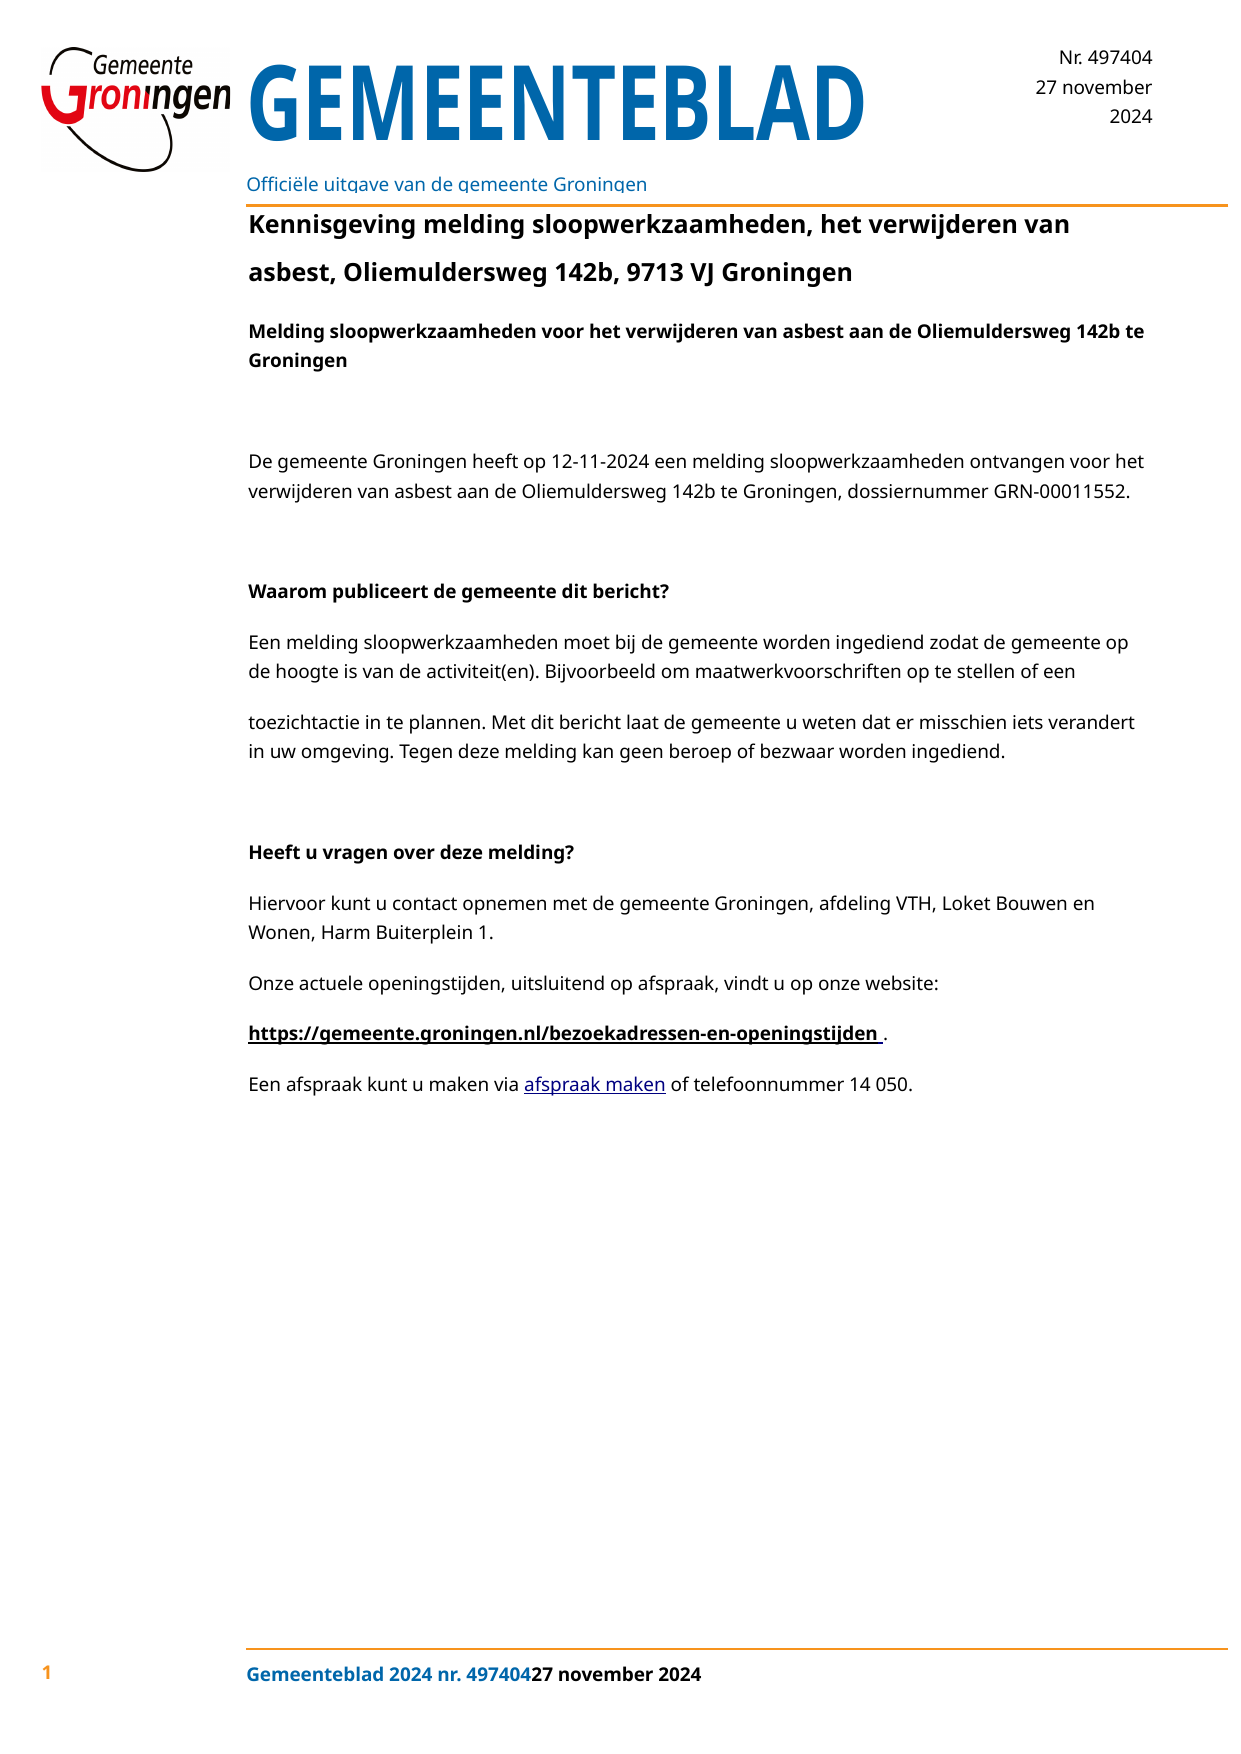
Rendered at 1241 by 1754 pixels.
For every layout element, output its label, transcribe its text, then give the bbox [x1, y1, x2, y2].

text Heeft u vragen over deze melding? [248, 839, 1152, 865]
text Waarom publiceert de gemeente dit bericht? [248, 579, 1152, 604]
text Melding sloopwerkzaamheden voor het verwijderen van asbest aan de Oliemuldersweg 142b te Groningen [248, 318, 1152, 373]
text toezichtactie in te plannen. Met dit bericht laat de gemeente u weten dat er misschien iets verandert in uw omgeving. Tegen deze melding kan geen beroep of bezwaar worden ingediend. [248, 709, 1152, 764]
text https://gemeente.groningen.nl/bezoekadressen-en-openingstijden . [248, 1020, 1152, 1046]
text Onze actuele openingstijden, uitsluitend op afspraak, vindt u op onze website: [248, 970, 1152, 996]
text Een afspraak kunt u maken via afspraak maken of telefoonnummer 14 050. [248, 1071, 1152, 1097]
text Kennisgeving melding sloopwerkzaamheden, het verwijderen van asbest, Oliemuldersweg 142b, 9713 VJ Groningen [248, 207, 1152, 288]
picture [41, 47, 231, 172]
text Hiervoor kunt u contact opnemen met de gemeente Groningen, afdeling VTH, Loket Bouwen en Wonen, Harm Buiterplein 1. [248, 890, 1152, 945]
text De gemeente Groningen heeft op 12-11-2024 een melding sloopwerkzaamheden ontvangen voor het verwijderen van asbest aan de Oliemuldersweg 142b te Groningen, dossiernummer GRN-00011552. [248, 448, 1152, 504]
text Een melding sloopwerkzaamheden moet bij de gemeente worden ingediend zodat de gemeente op de hoogte is van de activiteit(en). Bijvoorbeeld om maatwerkvoorschriften op te stellen of een [248, 629, 1152, 684]
